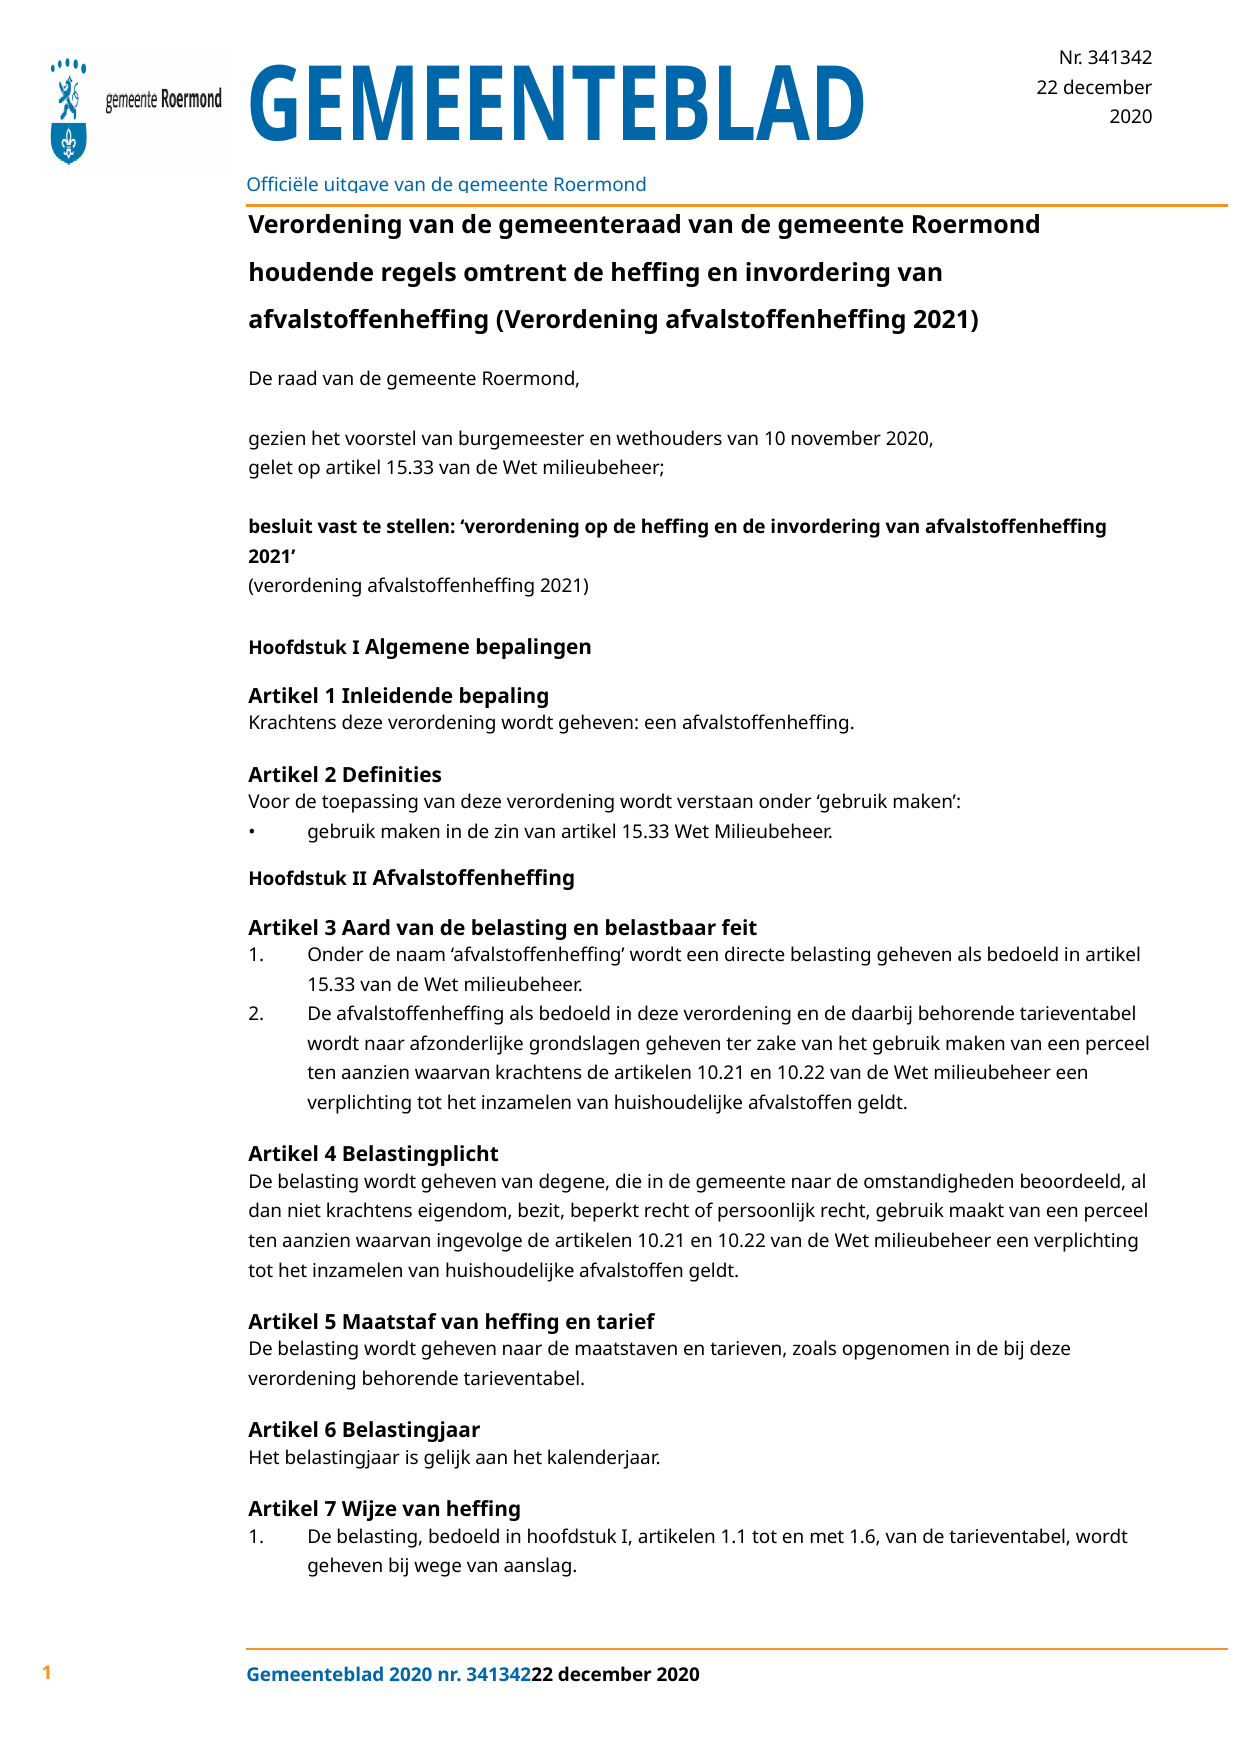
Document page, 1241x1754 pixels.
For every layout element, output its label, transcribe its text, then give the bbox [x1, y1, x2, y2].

text Krachtens deze verordening wordt geheven: een afvalstoffenheffing. [248, 709, 1152, 735]
text De belasting wordt geheven naar de maatstaven en tarieven, zoals opgenomen in de bij deze verordening behorende tarieventabel. [248, 1336, 1152, 1391]
text (verordening afvalstoffenheffing 2021) [248, 573, 1152, 598]
picture [41, 47, 231, 172]
text Artikel 7 Wijze van heffing [248, 1494, 1152, 1523]
list Onder de naam ‘afvalstoffenheffing’ wordt een directe belasting geheven als bedoeld in artikel 15.33 van de Wet milieubeheer. [248, 941, 1152, 997]
text Artikel 6 Belastingjaar [248, 1416, 1152, 1444]
list De belasting, bedoeld in hoofdstuk I, artikelen 1.1 tot en met 1.6, van de tarieventabel, wordt geheven bij wege van aanslag. [248, 1523, 1152, 1578]
text gezien het voorstel van burgemeester en wethouders van 10 november 2020, [248, 425, 1152, 450]
text besluit vast te stellen: ‘verordening op de heffing en de invordering van afvalstoffenheffing 2021’ [248, 513, 1152, 569]
text Voor de toepassing van deze verordening wordt verstaan onder ‘gebruik maken’: [248, 788, 1152, 814]
text De raad van de gemeente Roermond, [248, 366, 1152, 391]
text Verordening van de gemeenteraad van de gemeente Roermond houdende regels omtrent de heffing en invordering van afvalstoffenheffing (Verordening afvalstoffenheffing 2021) [248, 207, 1152, 336]
list gebruik maken in de zin van artikel 15.33 Wet Milieubeheer. [248, 818, 1152, 844]
text Artikel 4 Belastingplicht [248, 1139, 1152, 1168]
text gelet op artikel 15.33 van de Wet milieubeheer; [248, 454, 1152, 480]
text Artikel 3 Aard van de belasting en belastbaar feit [248, 913, 1152, 941]
list De afvalstoffenheffing als bedoeld in deze verordening en de daarbij behorende tarieventabel wordt naar afzonderlijke grondslagen geheven ter zake van het gebruik maken van een perceel ten aanzien waarvan krachtens de artikelen 10.21 en 10.22 van de Wet milieubeheer een verplichting tot het inzamelen van huishoudelijke afvalstoffen geldt. [248, 1000, 1152, 1115]
text Artikel 1 Inleidende bepaling [248, 681, 1152, 709]
text Artikel 5 Maatstaf van heffing en tarief [248, 1307, 1152, 1336]
text Artikel 2 Definities [248, 760, 1152, 788]
text Het belastingjaar is gelijk aan het kalenderjaar. [248, 1444, 1152, 1470]
text Hoofdstuk II Afvalstoffenheffing [248, 863, 1152, 892]
text De belasting wordt geheven van degene, die in de gemeente naar de omstandigheden beoordeeld, al dan niet krachtens eigendom, bezit, beperkt recht of persoonlijk recht, gebruik maakt van een perceel ten aanzien waarvan ingevolge de artikelen 10.21 en 10.22 van de Wet milieubeheer een verplichting tot het inzamelen van huishoudelijke afvalstoffen geldt. [248, 1168, 1152, 1282]
text Hoofdstuk I Algemene bepalingen [248, 632, 1152, 660]
